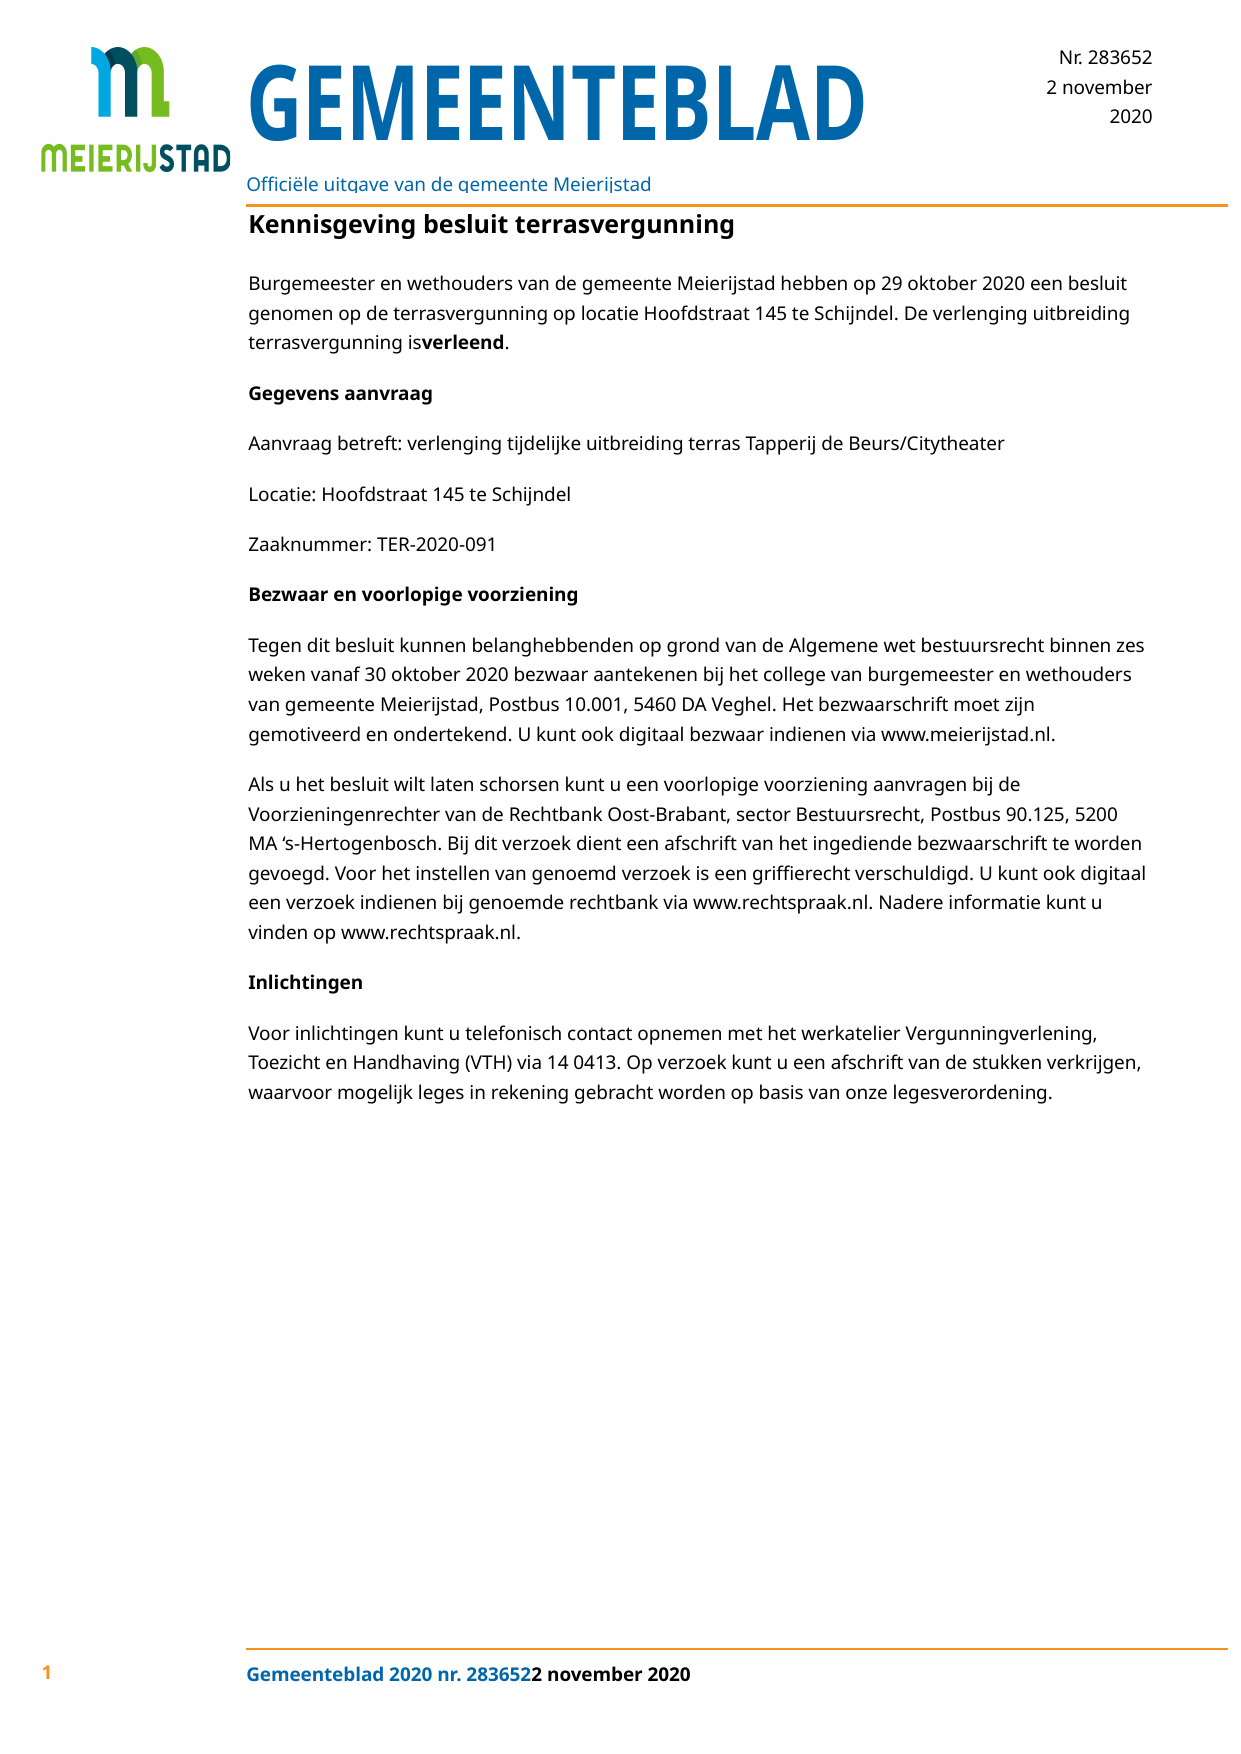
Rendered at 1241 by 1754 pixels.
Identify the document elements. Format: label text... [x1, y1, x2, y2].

text Bezwaar en voorlopige voorziening [248, 582, 1152, 607]
picture [41, 47, 231, 172]
text Aanvraag betreft: verlenging tijdelijke uitbreiding terras Tapperij de Beurs/Citytheater [248, 430, 1152, 456]
text Tegen dit besluit kunnen belanghebbenden op grond van de Algemene wet bestuursrecht binnen zes weken vanaf 30 oktober 2020 bezwaar aantekenen bij het college van burgemeester en wethouders van gemeente Meierijstad, Postbus 10.001, 5460 DA Veghel. Het bezwaarschrift moet zijn gemotiveerd en ondertekend. U kunt ook digitaal bezwaar indienen via www.meierijstad.nl. [248, 632, 1152, 746]
text Gegevens aanvraag [248, 380, 1152, 406]
text Burgemeester en wethouders van de gemeente Meierijstad hebben op 29 oktober 2020 een besluit genomen op de terrasvergunning op locatie Hoofdstraat 145 te Schijndel. De verlenging uitbreiding terrasvergunning isverleend. [248, 270, 1152, 355]
text Als u het besluit wilt laten schorsen kunt u een voorlopige voorziening aanvragen bij de Voorzieningenrechter van de Rechtbank Oost-Brabant, sector Bestuursrecht, Postbus 90.125, 5200 MA ‘s-Hertogenbosch. Bij dit verzoek dient een afschrift van het ingediende bezwaarschrift te worden gevoegd. Voor het instellen van genoemd verzoek is een griffierecht verschuldigd. U kunt ook digitaal een verzoek indienen bij genoemde rechtbank via www.rechtspraak.nl. Nadere informatie kunt u vinden op www.rechtspraak.nl. [248, 771, 1152, 945]
text Locatie: Hoofdstraat 145 te Schijndel [248, 481, 1152, 506]
text Voor inlichtingen kunt u telefonisch contact opnemen met het werkatelier Vergunningverlening, Toezicht en Handhaving (VTH) via 14 0413. Op verzoek kunt u een afschrift van de stukken verkrijgen, waarvoor mogelijk leges in rekening gebracht worden op basis van onze legesverordening. [248, 1020, 1152, 1105]
text Zaaknummer: TER-2020-091 [248, 531, 1152, 557]
text Inlichtingen [248, 969, 1152, 995]
text Kennisgeving besluit terrasvergunning [248, 207, 1152, 241]
